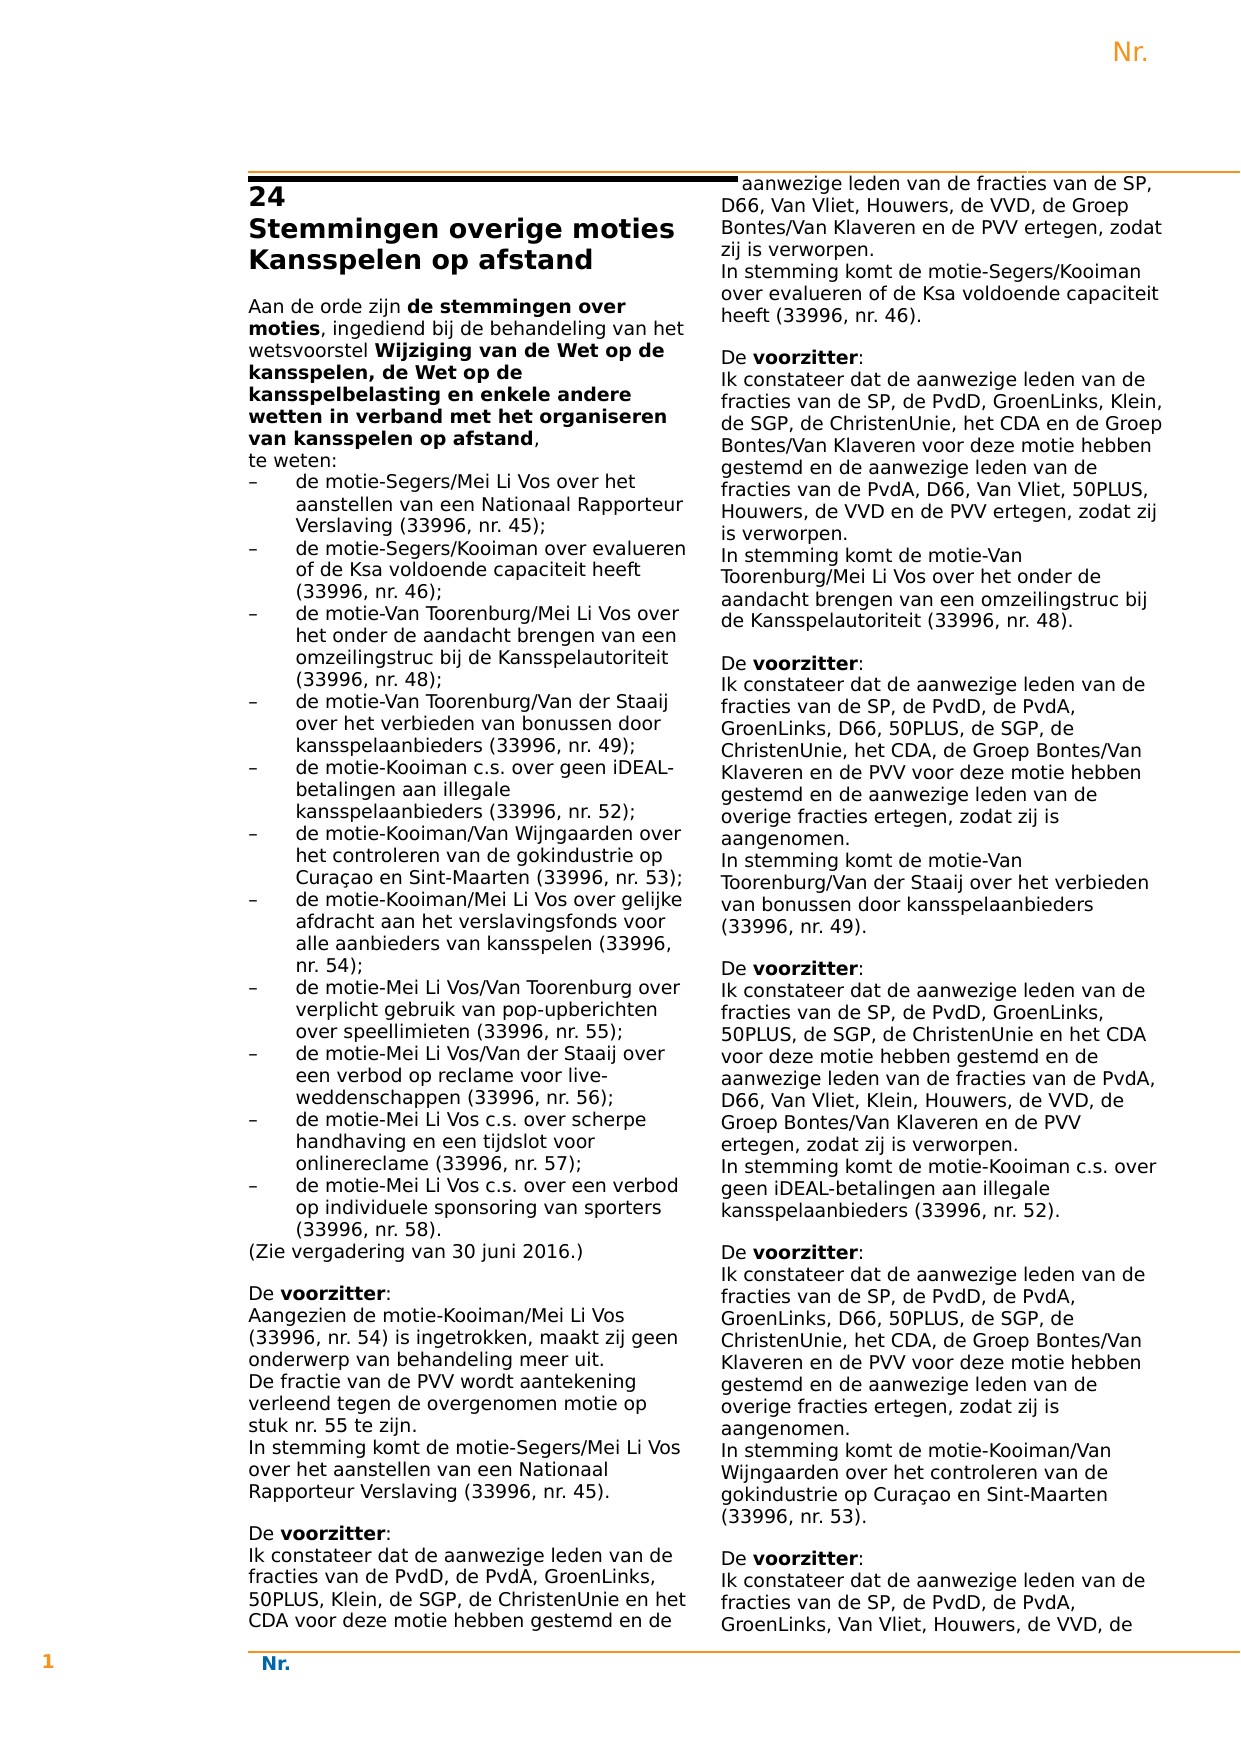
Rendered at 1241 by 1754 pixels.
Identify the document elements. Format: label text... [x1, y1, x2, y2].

text Aangezien de motie-Kooiman/Mei Li Vos (33996, nr. 54) is ingetrokken, maakt zij geen onderwerp van behandeling meer uit. [248, 1305, 691, 1371]
list de motie-Kooiman/Van Wijngaarden over het controleren van de gokindustrie op Curaçao en Sint-Maarten (33996, nr. 53); [248, 823, 691, 889]
text Ik constateer dat de aanwezige leden van de fracties van de SP, de PvdD, de PvdA, GroenLinks, D66, 50PLUS, de SGP, de ChristenUnie, het CDA, de Groep Bontes/Van Klaveren en de PVV voor deze motie hebben gestemd en de aanwezige leden van de overige fracties ertegen, zodat zij is aangenomen. [721, 674, 1163, 850]
text Ik constateer dat de aanwezige leden van de fracties van de SP, de PvdD, de PvdA, GroenLinks, D66, 50PLUS, de SGP, de ChristenUnie, het CDA, de Groep Bontes/Van Klaveren en de PVV voor deze motie hebben gestemd en de aanwezige leden van de overige fracties ertegen, zodat zij is aangenomen. [721, 1264, 1163, 1440]
text aanwezige leden van de fracties van de SP, D66, Van Vliet, Houwers, de VVD, de Groep Bontes/Van Klaveren en de PVV ertegen, zodat zij is verworpen. [721, 173, 1163, 261]
text Ik constateer dat de aanwezige leden van de fracties van de SP, de PvdD, de PvdA, GroenLinks, Van Vliet, Houwers, de VVD, de [721, 1569, 1163, 1636]
list de motie-Mei Li Vos c.s. over scherpe handhaving en een tijdslot voor onlinereclame (33996, nr. 57); [248, 1109, 691, 1175]
text Ik constateer dat de aanwezige leden van de fracties van de PvdD, de PvdA, GroenLinks, 50PLUS, Klein, de SGP, de ChristenUnie en het CDA voor deze motie hebben gestemd en de [248, 1544, 691, 1632]
list de motie-Mei Li Vos c.s. over een verbod op individuele sponsoring van sporters (33996, nr. 58). [248, 1175, 691, 1241]
text In stemming komt de motie-Segers/Kooiman over evalueren of de Ksa voldoende capaciteit heeft (33996, nr. 46). [721, 261, 1163, 327]
text Ik constateer dat de aanwezige leden van de fracties van de SP, de PvdD, GroenLinks, Klein, de SGP, de ChristenUnie, het CDA en de Groep Bontes/Van Klaveren voor deze motie hebben gestemd en de aanwezige leden van de fracties van de PvdA, D66, Van Vliet, 50PLUS, Houwers, de VVD en de PVV ertegen, zodat zij is verworpen. [721, 369, 1163, 544]
text De voorzitter: [721, 1242, 1163, 1264]
text Aan de orde zijn de stemmingen over moties, ingediend bij de behandeling van het wetsvoorstel Wijziging van de Wet op de kansspelen, de Wet op de kansspelbelasting en enkele andere wetten in verband met het organiseren van kansspelen op afstand, [248, 296, 691, 449]
list de motie-Van Toorenburg/Mei Li Vos over het onder de aandacht brengen van een omzeilingstruc bij de Kansspelautoriteit (33996, nr. 48); [248, 603, 691, 691]
text De voorzitter: [248, 1522, 691, 1544]
list de motie-Mei Li Vos/Van der Staaij over een verbod op reclame voor live-weddenschappen (33996, nr. 56); [248, 1043, 691, 1109]
text Ik constateer dat de aanwezige leden van de fracties van de SP, de PvdD, GroenLinks, 50PLUS, de SGP, de ChristenUnie en het CDA voor deze motie hebben gestemd en de aanwezige leden van de fracties van de PvdA, D66, Van Vliet, Klein, Houwers, de VVD, de Groep Bontes/Van Klaveren en de PVV ertegen, zodat zij is verworpen. [721, 980, 1163, 1156]
list de motie-Kooiman c.s. over geen iDEAL-betalingen aan illegale kansspelaanbieders (33996, nr. 52); [248, 757, 691, 823]
list de motie-Van Toorenburg/Van der Staaij over het verbieden van bonussen door kansspelaanbieders (33996, nr. 49); [248, 691, 691, 757]
text De voorzitter: [721, 347, 1163, 369]
text te weten: [248, 449, 691, 471]
text (Zie vergadering van 30 juni 2016.) [248, 1241, 691, 1263]
text In stemming komt de motie-Van Toorenburg/Van der Staaij over het verbieden van bonussen door kansspelaanbieders (33996, nr. 49). [721, 850, 1163, 938]
list de motie-Segers/Kooiman over evalueren of de Ksa voldoende capaciteit heeft (33996, nr. 46); [248, 537, 691, 603]
text De fractie van de PVV wordt aantekening verleend tegen de overgenomen motie op stuk nr. 55 te zijn. [248, 1371, 691, 1437]
text In stemming komt de motie-Van Toorenburg/Mei Li Vos over het onder de aandacht brengen van een omzeilingstruc bij de Kansspelautoriteit (33996, nr. 48). [721, 544, 1163, 632]
text De voorzitter: [721, 652, 1163, 674]
title 24 Stemmingen overige moties Kansspelen op afstand [248, 182, 691, 276]
text De voorzitter: [721, 1548, 1163, 1569]
text In stemming komt de motie-Segers/Mei Li Vos over het aanstellen van een Nationaal Rapporteur Verslaving (33996, nr. 45). [248, 1437, 691, 1502]
list de motie-Segers/Mei Li Vos over het aanstellen van een Nationaal Rapporteur Verslaving (33996, nr. 45); [248, 471, 691, 537]
text In stemming komt de motie-Kooiman c.s. over geen iDEAL-betalingen aan illegale kansspelaanbieders (33996, nr. 52). [721, 1156, 1163, 1222]
list de motie-Mei Li Vos/Van Toorenburg over verplicht gebruik van pop-upberichten over speellimieten (33996, nr. 55); [248, 977, 691, 1043]
text In stemming komt de motie-Kooiman/Van Wijngaarden over het controleren van de gokindustrie op Curaçao en Sint-Maarten (33996, nr. 53). [721, 1440, 1163, 1528]
text De voorzitter: [248, 1283, 691, 1305]
text De voorzitter: [721, 958, 1163, 980]
list de motie-Kooiman/Mei Li Vos over gelijke afdracht aan het verslavingsfonds voor alle aanbieders van kansspelen (33996, nr. 54); [248, 889, 691, 977]
